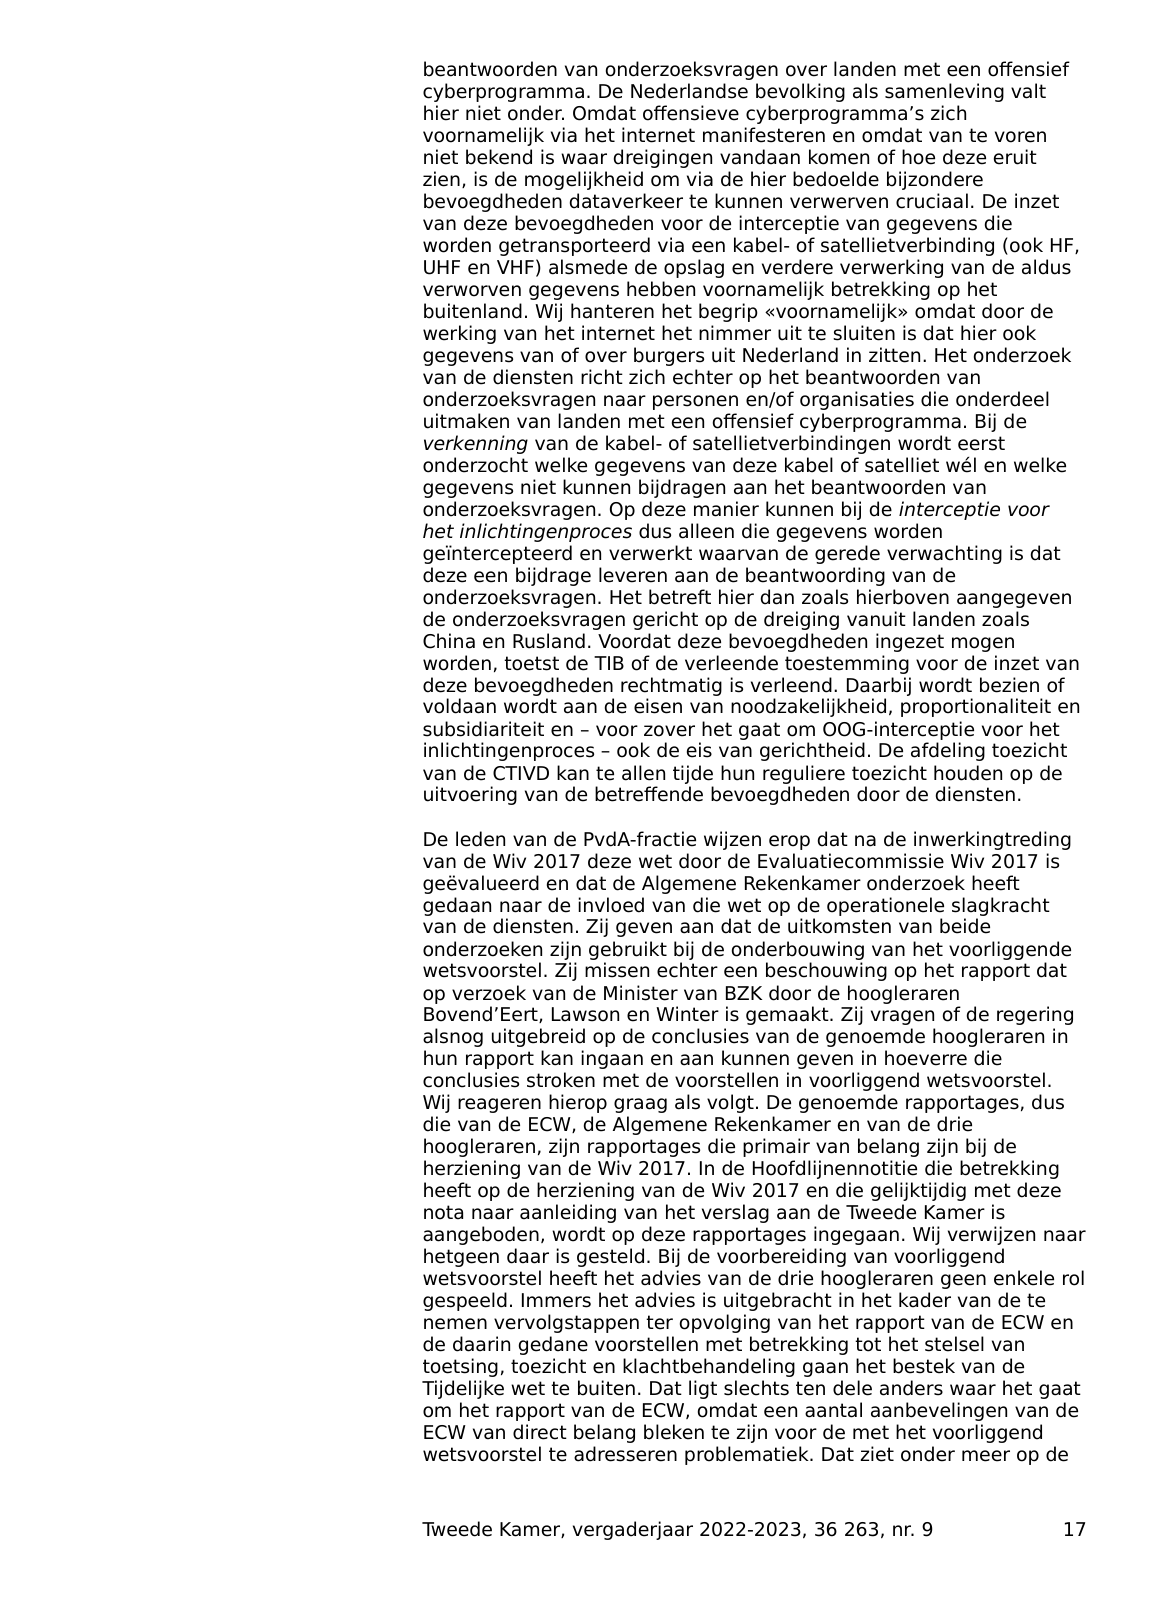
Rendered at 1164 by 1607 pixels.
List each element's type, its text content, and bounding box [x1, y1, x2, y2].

text beantwoorden van onderzoeksvragen over landen met een offensief cyberprogramma. De Nederlandse bevolking als samenleving valt hier niet onder. Omdat offensieve cyberprogramma’s zich voornamelijk via het internet manifesteren en omdat van te voren niet bekend is waar dreigingen vandaan komen of hoe deze eruit zien, is de mogelijkheid om via de hier bedoelde bijzondere bevoegdheden dataverkeer te kunnen verwerven cruciaal. De inzet van deze bevoegdheden voor de interceptie van gegevens die worden getransporteerd via een kabel- of satellietverbinding (ook HF, UHF en VHF) alsmede de opslag en verdere verwerking van de aldus verworven gegevens hebben voornamelijk betrekking op het buitenland. Wij hanteren het begrip «voornamelijk» omdat door de werking van het internet het nimmer uit te sluiten is dat hier ook gegevens van of over burgers uit Nederland in zitten. Het onderzoek van de diensten richt zich echter op het beantwoorden van onderzoeksvragen naar personen en/of organisaties die onderdeel uitmaken van landen met een offensief cyberprogramma. Bij de verkenning van de kabel- of satellietverbindingen wordt eerst onderzocht welke gegevens van deze kabel of satelliet wél en welke gegevens niet kunnen bijdragen aan het beantwoorden van onderzoeksvragen. Op deze manier kunnen bij de interceptie voor het inlichtingenproces dus alleen die gegevens worden geïntercepteerd en verwerkt waarvan de gerede verwachting is dat deze een bijdrage leveren aan de beantwoording van de onderzoeksvragen. Het betreft hier dan zoals hierboven aangegeven de onderzoeksvragen gericht op de dreiging vanuit landen zoals China en Rusland. Voordat deze bevoegdheden ingezet mogen worden, toetst de TIB of de verleende toestemming voor de inzet van deze bevoegdheden rechtmatig is verleend. Daarbij wordt bezien of voldaan wordt aan de eisen van noodzakelijkheid, proportionaliteit en subsidiariteit en – voor zover het gaat om OOG-interceptie voor het inlichtingenproces – ook de eis van gerichtheid. De afdeling toezicht van de CTIVD kan te allen tijde hun reguliere toezicht houden op de uitvoering van de betreffende bevoegdheden door de diensten. [422, 59, 1087, 806]
text De leden van de PvdA-fractie wijzen erop dat na de inwerkingtreding van de Wiv 2017 deze wet door de Evaluatiecommissie Wiv 2017 is geëvalueerd en dat de Algemene Rekenkamer onderzoek heeft gedaan naar de invloed van die wet op de operationele slagkracht van de diensten. Zij geven aan dat de uitkomsten van beide onderzoeken zijn gebruikt bij de onderbouwing van het voorliggende wetsvoorstel. Zij missen echter een beschouwing op het rapport dat op verzoek van de Minister van BZK door de hoogleraren Bovend’Eert, Lawson en Winter is gemaakt. Zij vragen of de regering alsnog uitgebreid op de conclusies van de genoemde hoogleraren in hun rapport kan ingaan en aan kunnen geven in hoeverre die conclusies stroken met de voorstellen in voorliggend wetsvoorstel. Wij reageren hierop graag als volgt. De genoemde rapportages, dus die van de ECW, de Algemene Rekenkamer en van de drie hoogleraren, zijn rapportages die primair van belang zijn bij de herziening van de Wiv 2017. In de Hoofdlijnennotitie die betrekking heeft op de herziening van de Wiv 2017 en die gelijktijdig met deze nota naar aanleiding van het verslag aan de Tweede Kamer is aangeboden, wordt op deze rapportages ingegaan. Wij verwijzen naar hetgeen daar is gesteld. Bij de voorbereiding van voorliggend wetsvoorstel heeft het advies van de drie hoogleraren geen enkele rol gespeeld. Immers het advies is uitgebracht in het kader van de te nemen vervolgstappen ter opvolging van het rapport van de ECW en de daarin gedane voorstellen met betrekking tot het stelsel van toetsing, toezicht en klachtbehandeling gaan het bestek van de Tijdelijke wet te buiten. Dat ligt slechts ten dele anders waar het gaat om het rapport van de ECW, omdat een aantal aanbevelingen van de ECW van direct belang bleken te zijn voor de met het voorliggend wetsvoorstel te adresseren problematiek. Dat ziet onder meer op de [422, 828, 1087, 1466]
